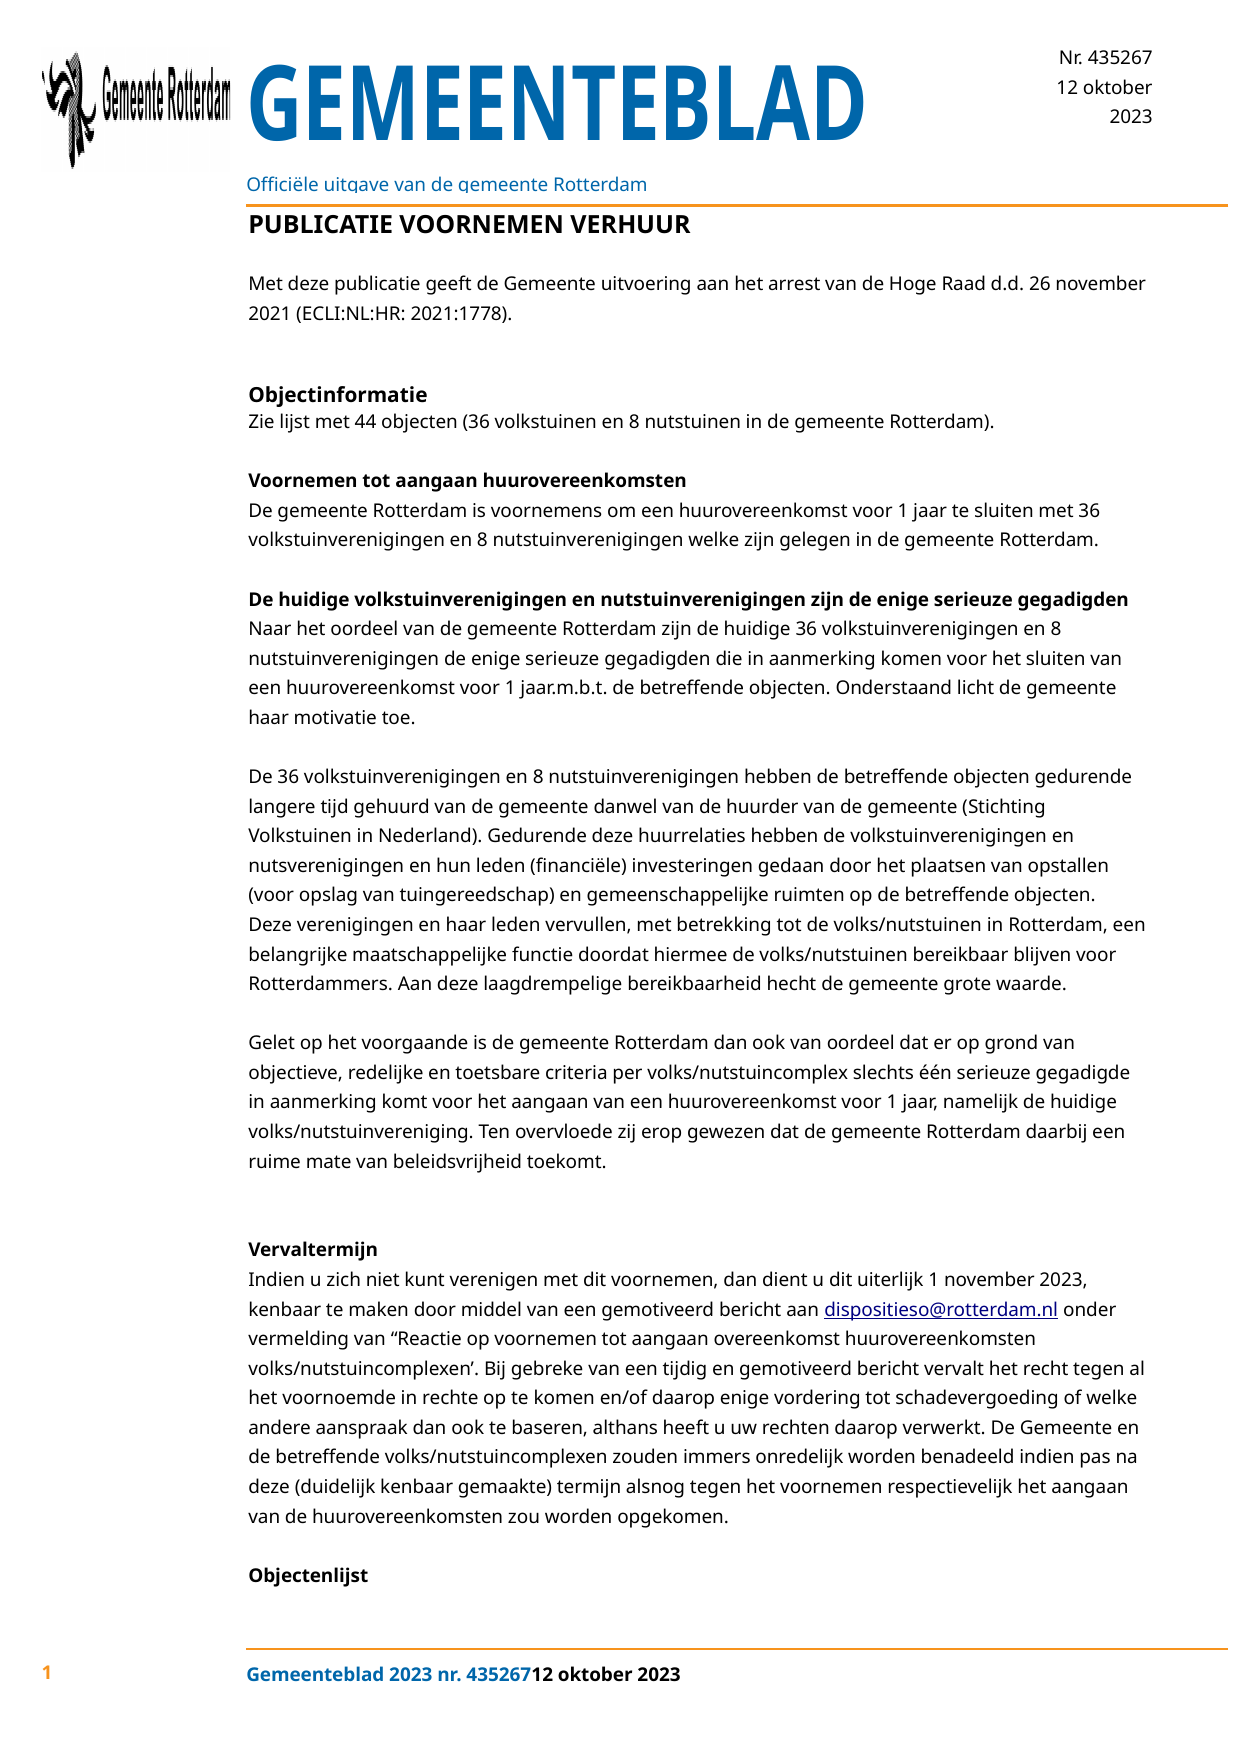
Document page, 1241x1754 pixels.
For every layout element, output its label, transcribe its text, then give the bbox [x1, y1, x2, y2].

text Voornemen tot aangaan huurovereenkomsten [248, 467, 1152, 493]
text De gemeente Rotterdam is voornemens om een huurovereenkomst voor 1 jaar te sluiten met 36 volkstuinverenigingen en 8 nutstuinverenigingen welke zijn gelegen in de gemeente Rotterdam. [248, 497, 1152, 552]
text De huidige volkstuinverenigingen en nutstuinverenigingen zijn de enige serieuze gegadigden [248, 586, 1152, 612]
text Vervaltermijn [248, 1237, 1152, 1262]
text PUBLICATIE VOORNEMEN VERHUUR [248, 207, 1152, 241]
text Met deze publicatie geeft de Gemeente uitvoering aan het arrest van de Hoge Raad d.d. 26 november 2021 (ECLI:NL:HR: 2021:1778). [248, 270, 1152, 326]
text De 36 volkstuinverenigingen en 8 nutstuinverenigingen hebben de betreffende objecten gedurende langere tijd gehuurd van de gemeente danwel van de huurder van de gemeente (Stichting Volkstuinen in Nederland). Gedurende deze huurrelaties hebben de volkstuinverenigingen en nutsverenigingen en hun leden (financiële) investeringen gedaan door het plaatsen van opstallen (voor opslag van tuingereedschap) en gemeenschappelijke ruimten op de betreffende objecten. [248, 763, 1152, 907]
text Deze verenigingen en haar leden vervullen, met betrekking tot de volks/nutstuinen in Rotterdam, een belangrijke maatschappelijke functie doordat hiermee de volks/nutstuinen bereikbaar blijven voor Rotterdammers. Aan deze laagdrempelige bereikbaarheid hecht de gemeente grote waarde. [248, 911, 1152, 996]
text Zie lijst met 44 objecten (36 volkstuinen en 8 nutstuinen in de gemeente Rotterdam). [248, 408, 1152, 434]
text Objectinformatie [248, 380, 1152, 408]
picture [41, 47, 231, 172]
text Naar het oordeel van de gemeente Rotterdam zijn de huidige 36 volkstuinverenigingen en 8 nutstuinverenigingen de enige serieuze gegadigden die in aanmerking komen voor het sluiten van een huurovereenkomst voor 1 jaar.m.b.t. de betreffende objecten. Onderstaand licht de gemeente haar motivatie toe. [248, 615, 1152, 730]
text Gelet op het voorgaande is de gemeente Rotterdam dan ook van oordeel dat er op grond van objectieve, redelijke en toetsbare criteria per volks/nutstuincomplex slechts één serieuze gegadigde in aanmerking komt voor het aangaan van een huurovereenkomst voor 1 jaar, namelijk de huidige volks/nutstuinvereniging. Ten overvloede zij erop gewezen dat de gemeente Rotterdam daarbij een ruime mate van beleidsvrijheid toekomt. [248, 1029, 1152, 1174]
text Objectenlijst [248, 1562, 1152, 1588]
text Indien u zich niet kunt verenigen met dit voornemen, dan dient u dit uiterlijk 1 november 2023, kenbaar te maken door middel van een gemotiveerd bericht aan dispositieso@rotterdam.nl onder vermelding van “Reactie op voornemen tot aangaan overeenkomst huurovereenkomsten volks/nutstuincomplexen’. Bij gebreke van een tijdig en gemotiveerd bericht vervalt het recht tegen al het voornoemde in rechte op te komen en/of daarop enige vordering tot schadevergoeding of welke andere aanspraak dan ook te baseren, althans heeft u uw rechten daarop verwerkt. De Gemeente en de betreffende volks/nutstuincomplexen zouden immers onredelijk worden benadeeld indien pas na deze (duidelijk kenbaar gemaakte) termijn alsnog tegen het voornemen respectievelijk het aangaan van de huurovereenkomsten zou worden opgekomen. [248, 1266, 1152, 1529]
